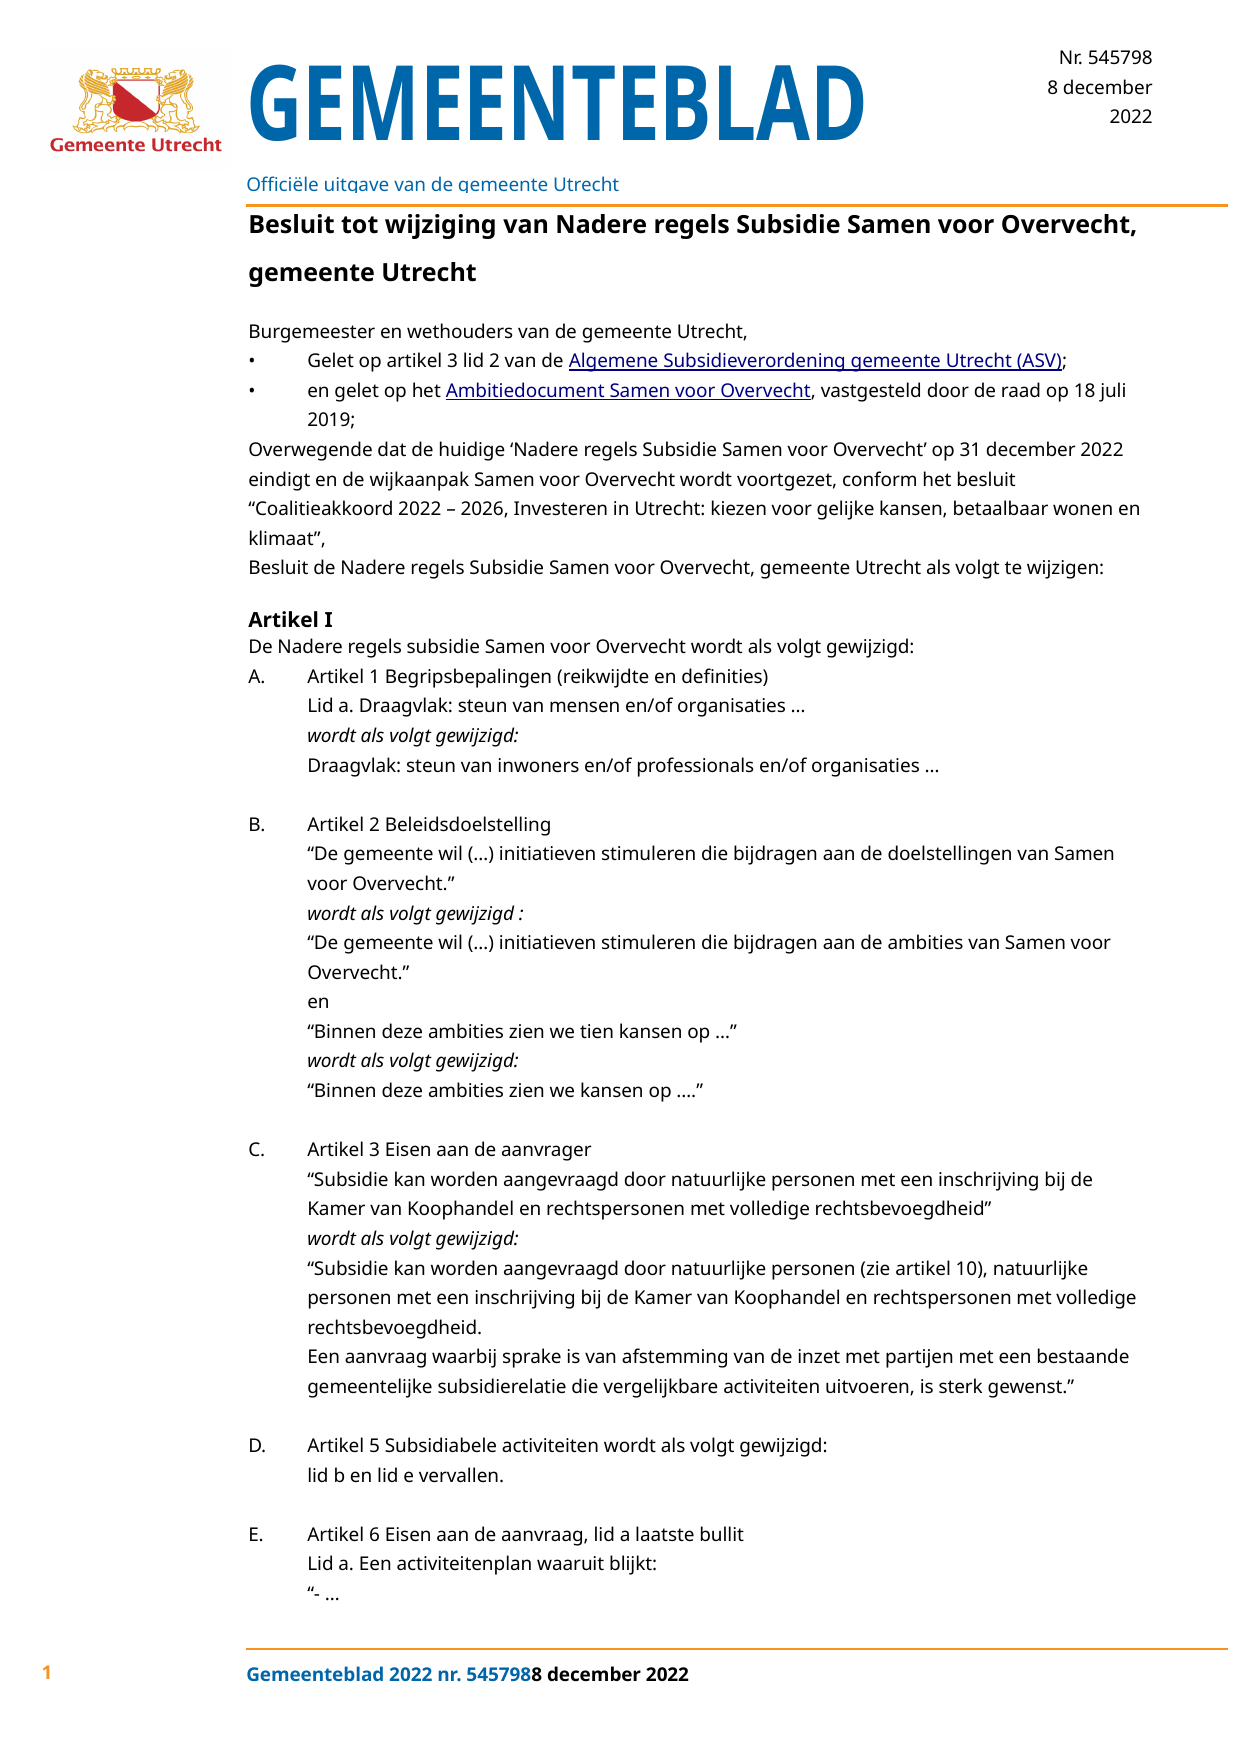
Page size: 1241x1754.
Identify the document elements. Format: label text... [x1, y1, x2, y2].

list Gelet op artikel 3 lid 2 van de Algemene Subsidieverordening gemeente Utrecht (ASV); [248, 347, 1152, 373]
list Artikel 2 Beleidsdoelstelling [248, 811, 1152, 837]
picture [41, 47, 231, 172]
list “Binnen deze ambities zien we tien kansen op …” [248, 1018, 1152, 1044]
text Besluit de Nadere regels Subsidie Samen voor Overvecht, gemeente Utrecht als volgt te wijzigen: [248, 554, 1152, 580]
list Een aanvraag waarbij sprake is van afstemming van de inzet met partijen met een bestaande gemeentelijke subsidierelatie die vergelijkbare activiteiten uitvoeren, is sterk gewenst.” [248, 1343, 1152, 1399]
text Overwegende dat de huidige ‘Nadere regels Subsidie Samen voor Overvecht’ op 31 december 2022 eindigt en de wijkaanpak Samen voor Overvecht wordt voortgezet, conform het besluit “Coalitieakkoord 2022 – 2026, Investeren in Utrecht: kiezen voor gelijke kansen, betaalbaar wonen en klimaat”, [248, 436, 1152, 551]
list en [248, 988, 1152, 1014]
list wordt als volgt gewijzigd : [248, 900, 1152, 925]
list Lid a. Draagvlak: steun van mensen en/of organisaties … [248, 693, 1152, 718]
text Burgemeester en wethouders van de gemeente Utrecht, [248, 318, 1152, 344]
list “Binnen deze ambities zien we kansen op ….” [248, 1077, 1152, 1103]
list “De gemeente wil (…) initiatieven stimuleren die bijdragen aan de ambities van Samen voor Overvecht.” [248, 929, 1152, 984]
list en gelet op het Ambitiedocument Samen voor Overvecht, vastgesteld door de raad op 18 juli 2019; [248, 377, 1152, 432]
list wordt als volgt gewijzigd: [248, 722, 1152, 748]
text Artikel I [248, 605, 1152, 633]
list “- … [248, 1580, 1152, 1606]
list “Subsidie kan worden aangevraagd door natuurlijke personen met een inschrijving bij de Kamer van Koophandel en rechtspersonen met volledige rechtsbevoegdheid” [248, 1166, 1152, 1221]
list Draagvlak: steun van inwoners en/of professionals en/of organisaties … [248, 752, 1152, 777]
text De Nadere regels subsidie Samen voor Overvecht wordt als volgt gewijzigd: [248, 633, 1152, 659]
list Artikel 6 Eisen aan de aanvraag, lid a laatste bullit [248, 1521, 1152, 1547]
text Besluit tot wijziging van Nadere regels Subsidie Samen voor Overvecht, gemeente Utrecht [248, 207, 1152, 288]
list Artikel 1 Begripsbepalingen (reikwijdte en definities) [248, 663, 1152, 689]
list “Subsidie kan worden aangevraagd door natuurlijke personen (zie artikel 10), natuurlijke personen met een inschrijving bij de Kamer van Koophandel en rechtspersonen met volledige rechtsbevoegdheid. [248, 1255, 1152, 1339]
list Artikel 3 Eisen aan de aanvrager [248, 1136, 1152, 1162]
list Artikel 5 Subsidiabele activiteiten wordt als volgt gewijzigd: [248, 1432, 1152, 1458]
list wordt als volgt gewijzigd: [248, 1048, 1152, 1073]
list wordt als volgt gewijzigd: [248, 1225, 1152, 1251]
list lid b en lid e vervallen. [248, 1462, 1152, 1487]
list Lid a. Een activiteitenplan waaruit blijkt: [248, 1551, 1152, 1576]
list “De gemeente wil (…) initiatieven stimuleren die bijdragen aan de doelstellingen van Samen voor Overvecht.” [248, 841, 1152, 896]
